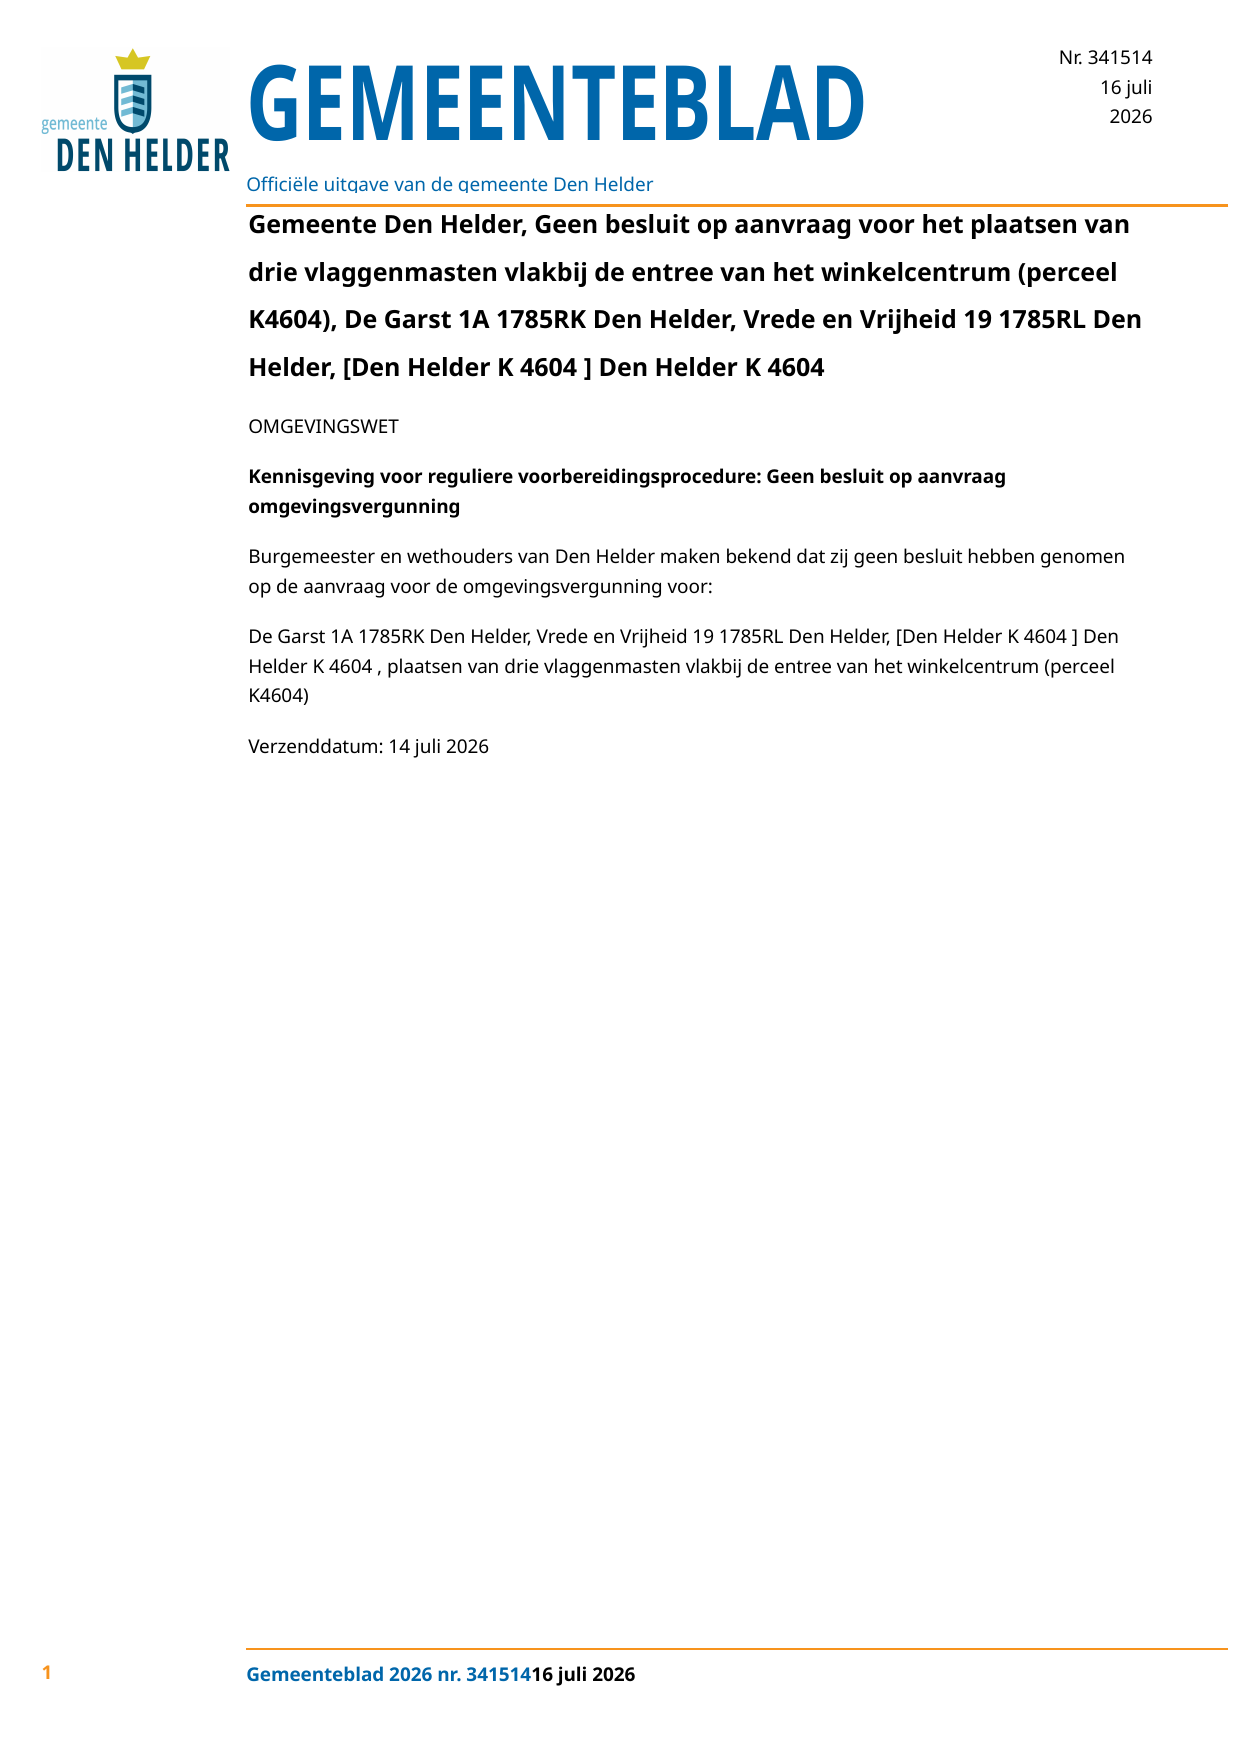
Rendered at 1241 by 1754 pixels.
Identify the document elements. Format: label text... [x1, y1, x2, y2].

text OMGEVINGSWET [248, 413, 1152, 439]
picture [41, 47, 231, 172]
text Verzenddatum: 14 juli 2026 [248, 733, 1152, 759]
picture [182, 144, 187, 165]
picture [100, 154, 106, 172]
picture [220, 160, 224, 172]
text De Garst 1A 1785RK Den Helder, Vrede en Vrijheid 19 1785RL Den Helder, [Den Helder K 4604 ] Den Helder K 4604 , plaatsen van drie vlaggenmasten vlakbij de entree van het winkelcentrum (perceel K4604) [248, 623, 1152, 708]
picture [130, 157, 135, 172]
text Kennisgeving voor reguliere voorbereidingsprocedure: Geen besluit op aanvraag omgevingsvergunning [248, 463, 1152, 519]
picture [63, 144, 68, 165]
text Burgemeester en wethouders van Den Helder maken bekend dat zij geen besluit hebben genomen op de aanvraag voor de omgevingsvergunning voor: [248, 543, 1152, 599]
text Gemeente Den Helder, Geen besluit op aanvraag voor het plaatsen van drie vlaggenmasten vlakbij de entree van het winkelcentrum (perceel K4604), De Garst 1A 1785RK Den Helder, Vrede en Vrijheid 19 1785RL Den Helder, [Den Helder K 4604 ] Den Helder K 4604 [248, 207, 1152, 384]
